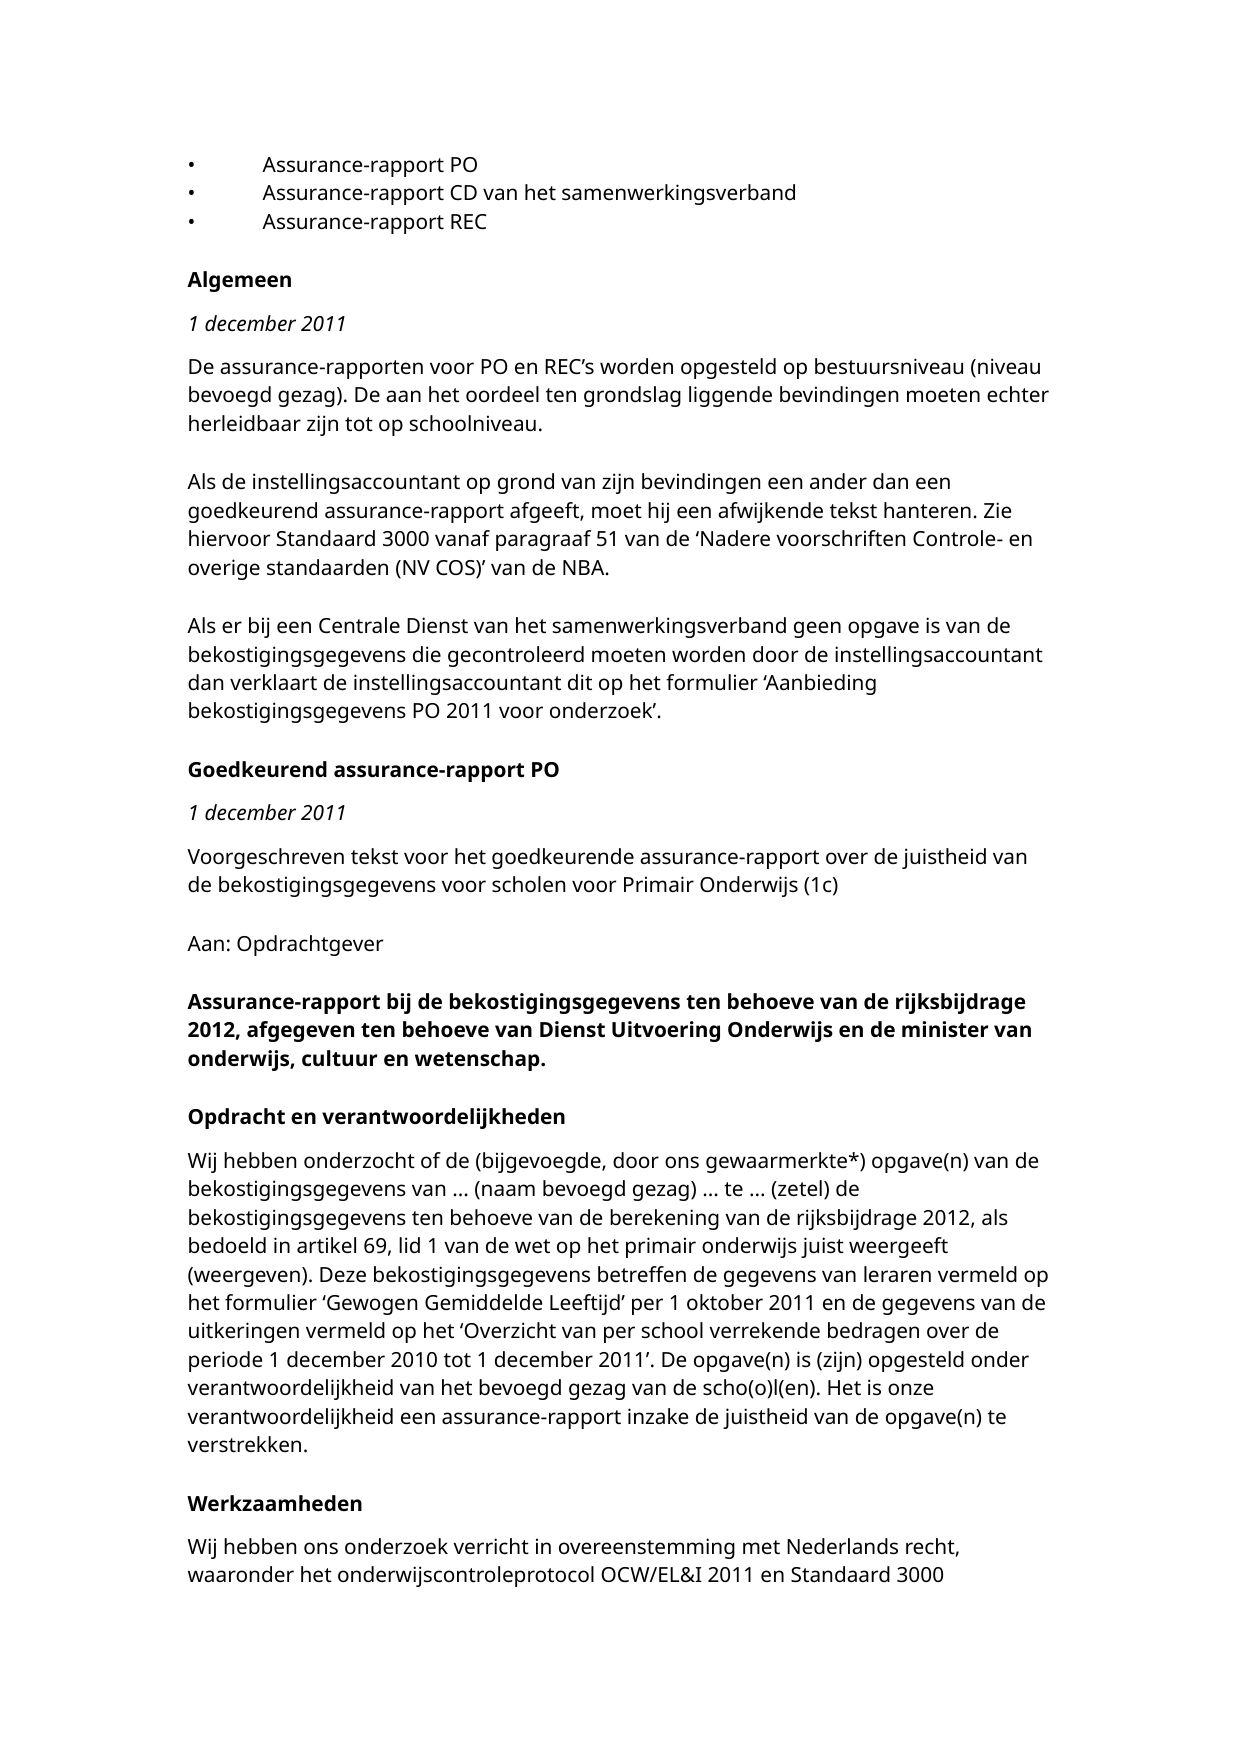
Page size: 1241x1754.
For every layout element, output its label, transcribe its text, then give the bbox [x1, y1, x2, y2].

text Assurance-rapport bij de bekostigingsgegevens ten behoeve van de rijksbijdrage 2012, afgegeven ten behoeve van Dienst Uitvoering Onderwijs en de minister van onderwijs, cultuur en wetenschap. [187, 987, 1053, 1072]
text Wij hebben onderzocht of de (bijgevoegde, door ons gewaarmerkte*) opgave(n) van de bekostigingsgegevens van ... (naam bevoegd gezag) ... te ... (zetel) de bekostigingsgegevens ten behoeve van de berekening van de rijksbijdrage 2012, als bedoeld in artikel 69, lid 1 van de wet op het primair onderwijs juist weergeeft (weergeven). Deze bekostigingsgegevens betreffen de gegevens van leraren vermeld op het formulier ‘Gewogen Gemiddelde Leeftijd’ per 1 oktober 2011 en de gegevens van de uitkeringen vermeld op het ‘Overzicht van per school verrekende bedragen over de periode 1 december 2010 tot 1 december 2011’. De opgave(n) is (zijn) opgesteld onder verantwoordelijkheid van het bevoegd gezag van de scho(o)l(en). Het is onze verantwoordelijkheid een assurance-rapport inzake de juistheid van de opgave(n) te verstrekken. [187, 1146, 1053, 1459]
text Voorgeschreven tekst voor het goedkeurende assurance-rapport over de juistheid van de bekostigingsgegevens voor scholen voor Primair Onderwijs (1c) [187, 842, 1053, 899]
text Aan: Opdrachtgever [187, 929, 1053, 957]
text 1 december 2011 [187, 798, 1053, 827]
list Assurance-rapport REC [187, 207, 1053, 235]
text De assurance-rapporten voor PO en REC’s worden opgesteld op bestuursniveau (niveau bevoegd gezag). De aan het oordeel ten grondslag liggende bevindingen moeten echter herleidbaar zijn tot op schoolniveau. [187, 352, 1053, 437]
text Opdracht en verantwoordelijkheden [187, 1102, 1053, 1131]
text Als er bij een Centrale Dienst van het samenwerkingsverband geen opgave is van de bekostigingsgegevens die gecontroleerd moeten worden door de instellingsaccountant dan verklaart de instellingsaccountant dit op het formulier ‘Aanbieding bekostigingsgegevens PO 2011 voor onderzoek’. [187, 611, 1053, 725]
text 1 december 2011 [187, 309, 1053, 337]
text Wij hebben ons onderzoek verricht in overeenstemming met Nederlands recht, waaronder het onderwijscontroleprotocol OCW/EL&I 2011 en Standaard 3000 [187, 1532, 1053, 1589]
text Als de instellingsaccountant op grond van zijn bevindingen een ander dan een goedkeurend assurance-rapport afgeeft, moet hij een afwijkende tekst hanteren. Zie hiervoor Standaard 3000 vanaf paragraaf 51 van de ‘Nadere voorschriften Controle- en overige standaarden (NV COS)’ van de NBA. [187, 467, 1053, 581]
text Werkzaamheden [187, 1489, 1053, 1517]
list Assurance-rapport PO [187, 150, 1053, 178]
text Algemeen [187, 265, 1053, 294]
text Goedkeurend assurance-rapport PO [187, 755, 1053, 783]
list Assurance-rapport CD van het samenwerkingsverband [187, 178, 1053, 207]
